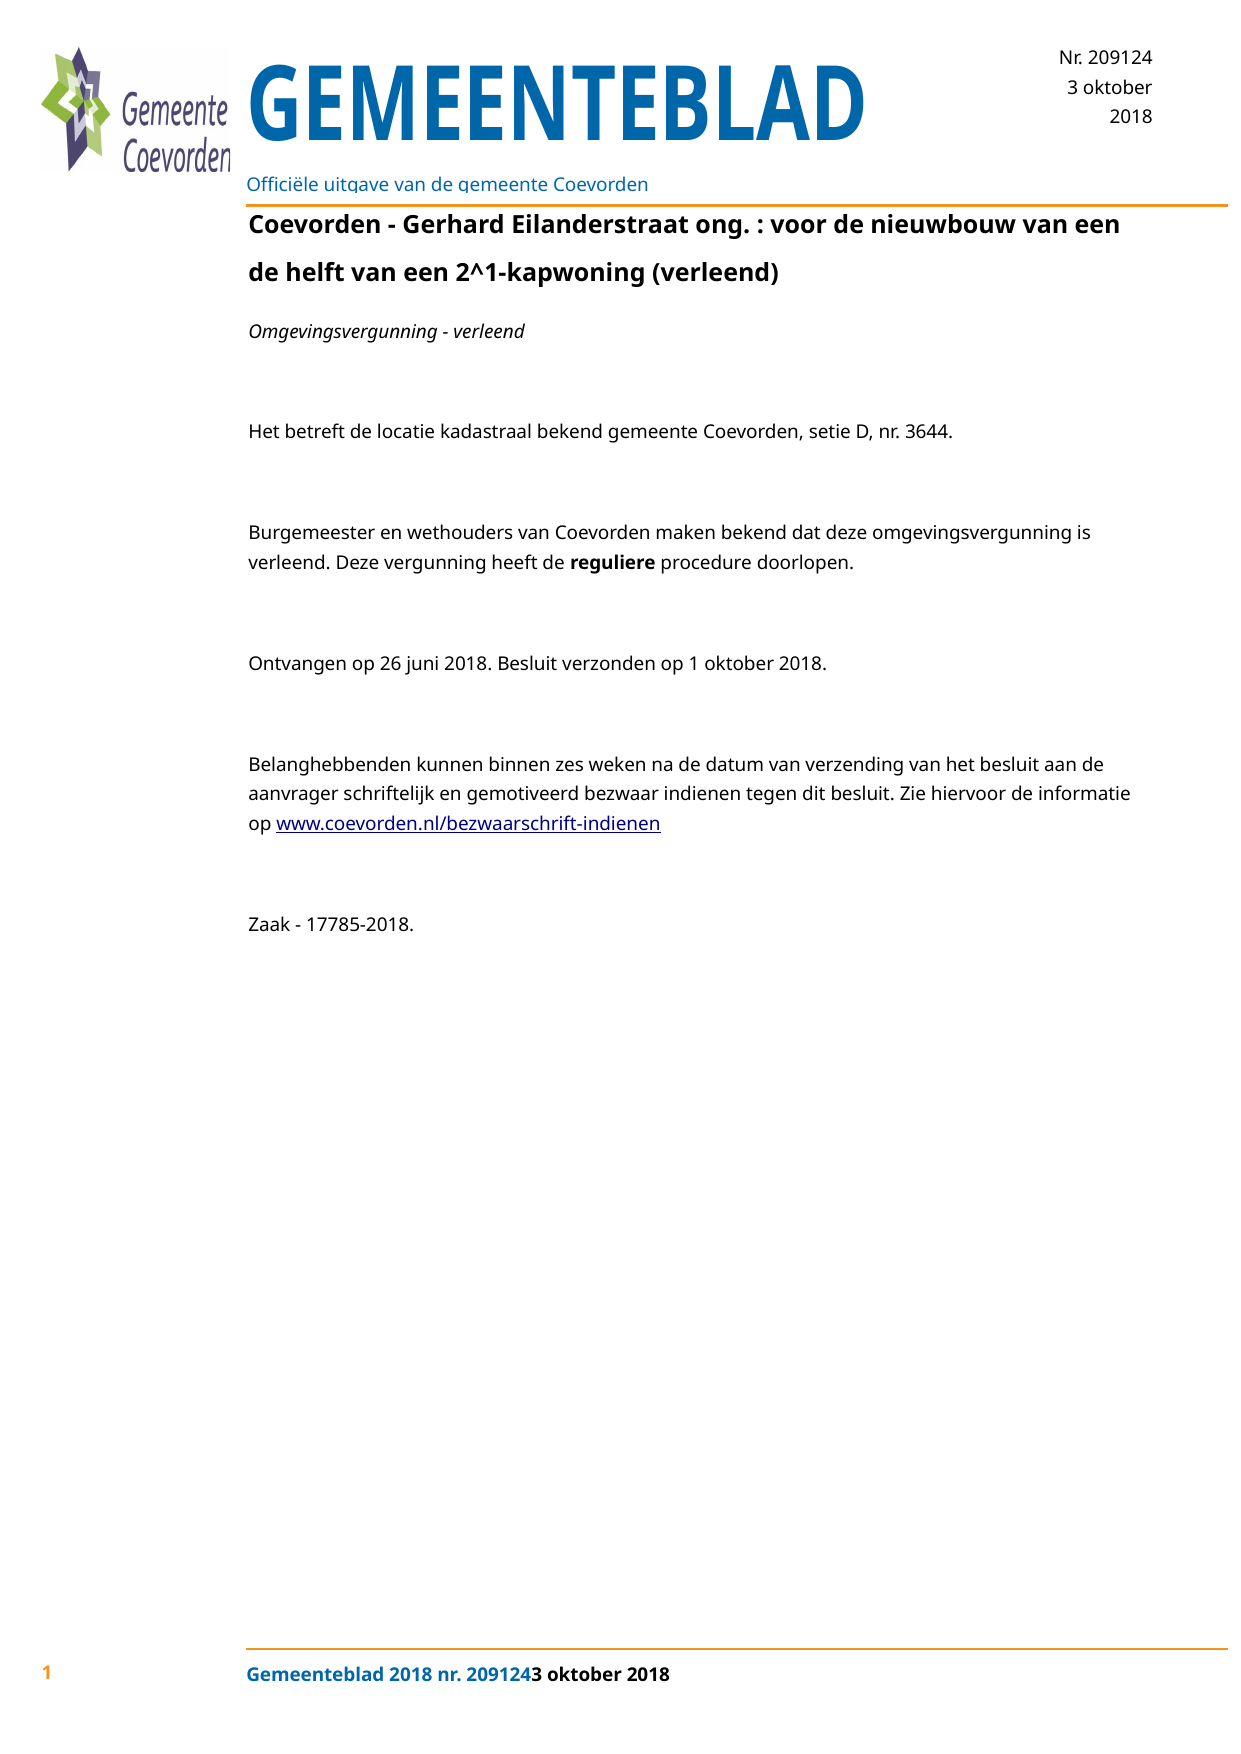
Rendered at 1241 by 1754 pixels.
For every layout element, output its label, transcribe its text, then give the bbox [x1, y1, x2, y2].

text Het betreft de locatie kadastraal bekend gemeente Coevorden, setie D, nr. 3644. [248, 419, 1152, 444]
text Zaak - 17785-2018. [248, 911, 1152, 937]
text Ontvangen op 26 juni 2018. Besluit verzonden op 1 oktober 2018. [248, 650, 1152, 676]
text Omgevingsvergunning - verleend [248, 318, 1152, 344]
picture [41, 47, 231, 172]
text Coevorden - Gerhard Eilanderstraat ong. : voor de nieuwbouw van een de helft van een 2^1-kapwoning (verleend) [248, 207, 1152, 288]
text Burgemeester en wethouders van Coevorden maken bekend dat deze omgevingsvergunning is verleend. Deze vergunning heeft de reguliere procedure doorlopen. [248, 519, 1152, 575]
text Belanghebbenden kunnen binnen zes weken na de datum van verzending van het besluit aan de aanvrager schriftelijk en gemotiveerd bezwaar indienen tegen dit besluit. Zie hiervoor de informatie op www.coevorden.nl/bezwaarschrift-indienen [248, 751, 1152, 836]
